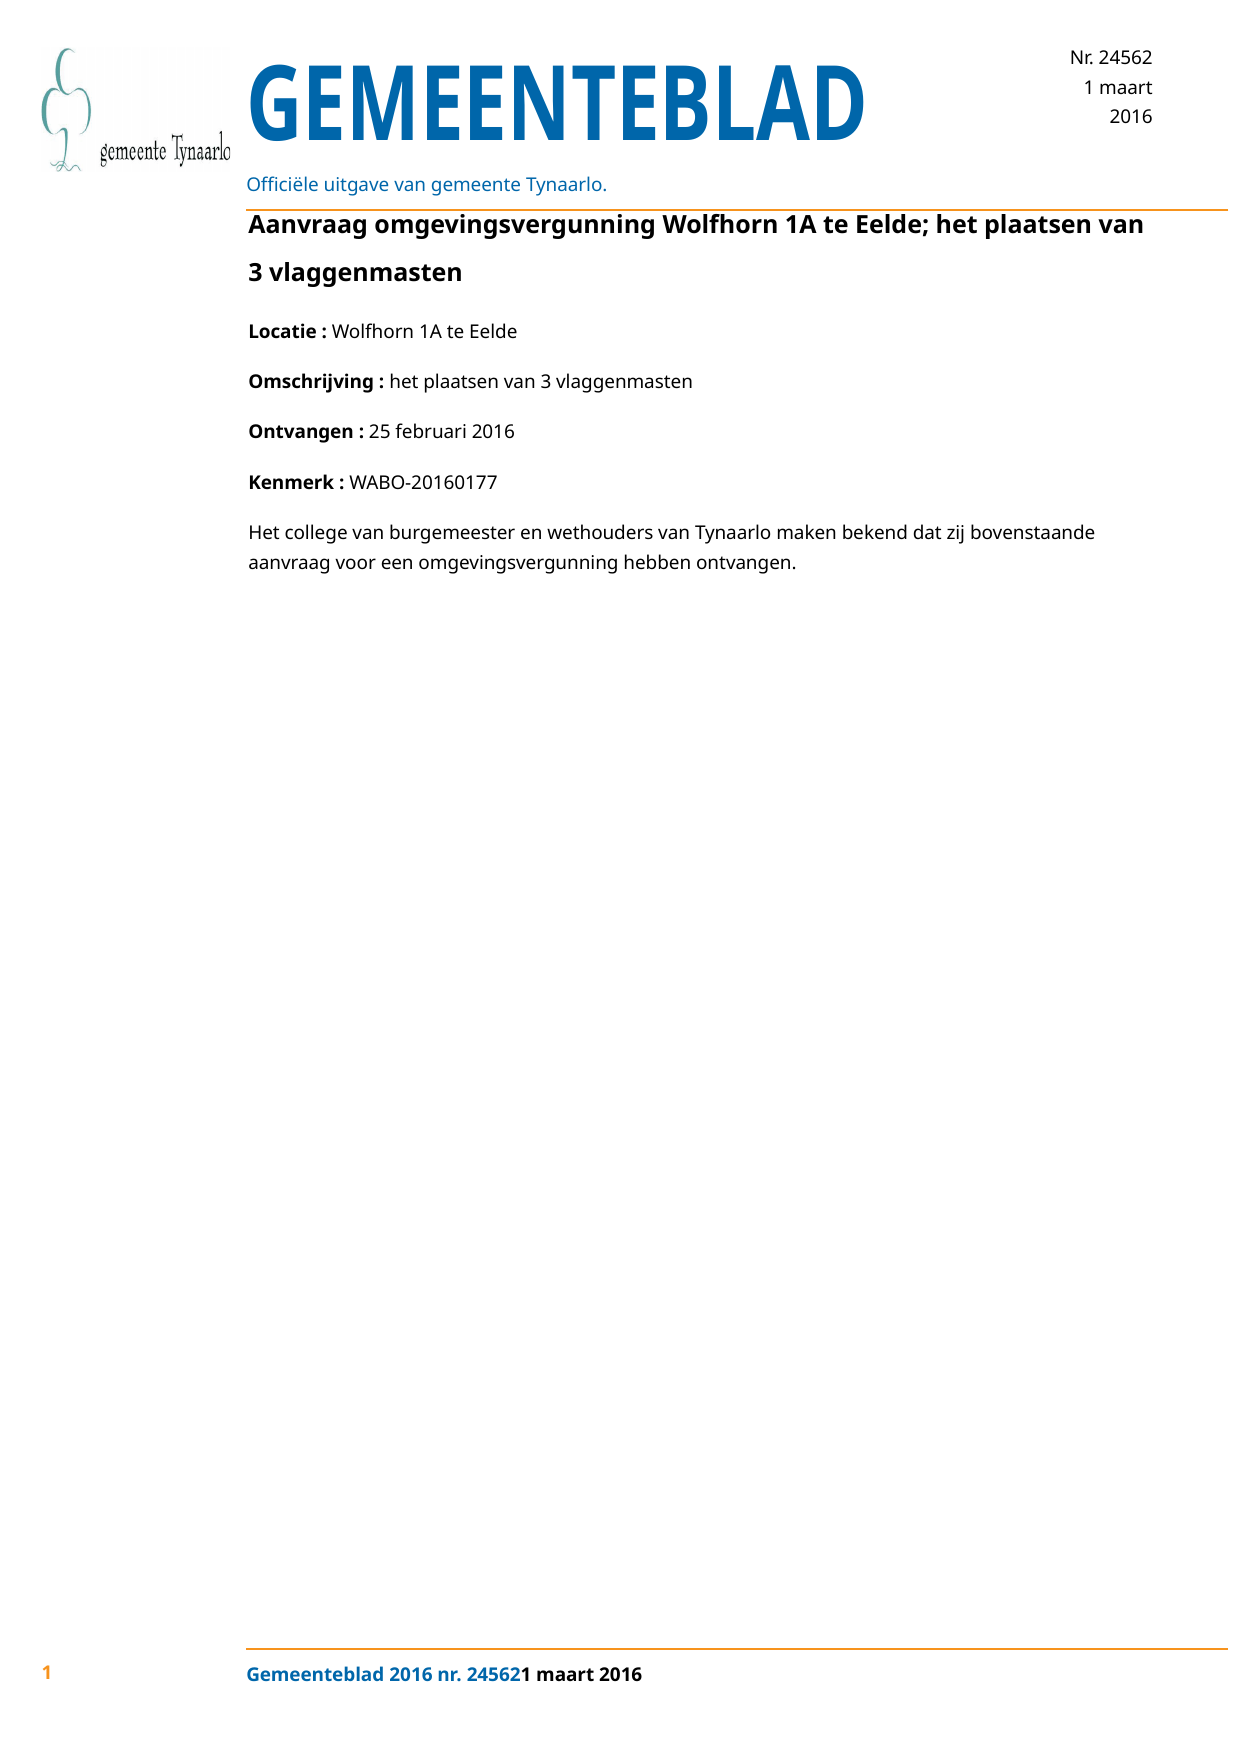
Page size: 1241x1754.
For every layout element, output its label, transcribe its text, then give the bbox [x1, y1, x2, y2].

text Aanvraag omgevingsvergunning Wolfhorn 1A te Eelde; het plaatsen van 3 vlaggenmasten [248, 211, 1152, 288]
text Locatie : Wolfhorn 1A te Eelde [248, 318, 1152, 344]
text Omschrijving : het plaatsen van 3 vlaggenmasten [248, 368, 1152, 394]
picture [41, 47, 231, 172]
text Kenmerk : WABO-20160177 [248, 469, 1152, 495]
text Het college van burgemeester en wethouders van Tynaarlo maken bekend dat zij bovenstaande aanvraag voor een omgevingsvergunning hebben ontvangen. [248, 519, 1152, 575]
text Ontvangen : 25 februari 2016 [248, 419, 1152, 444]
